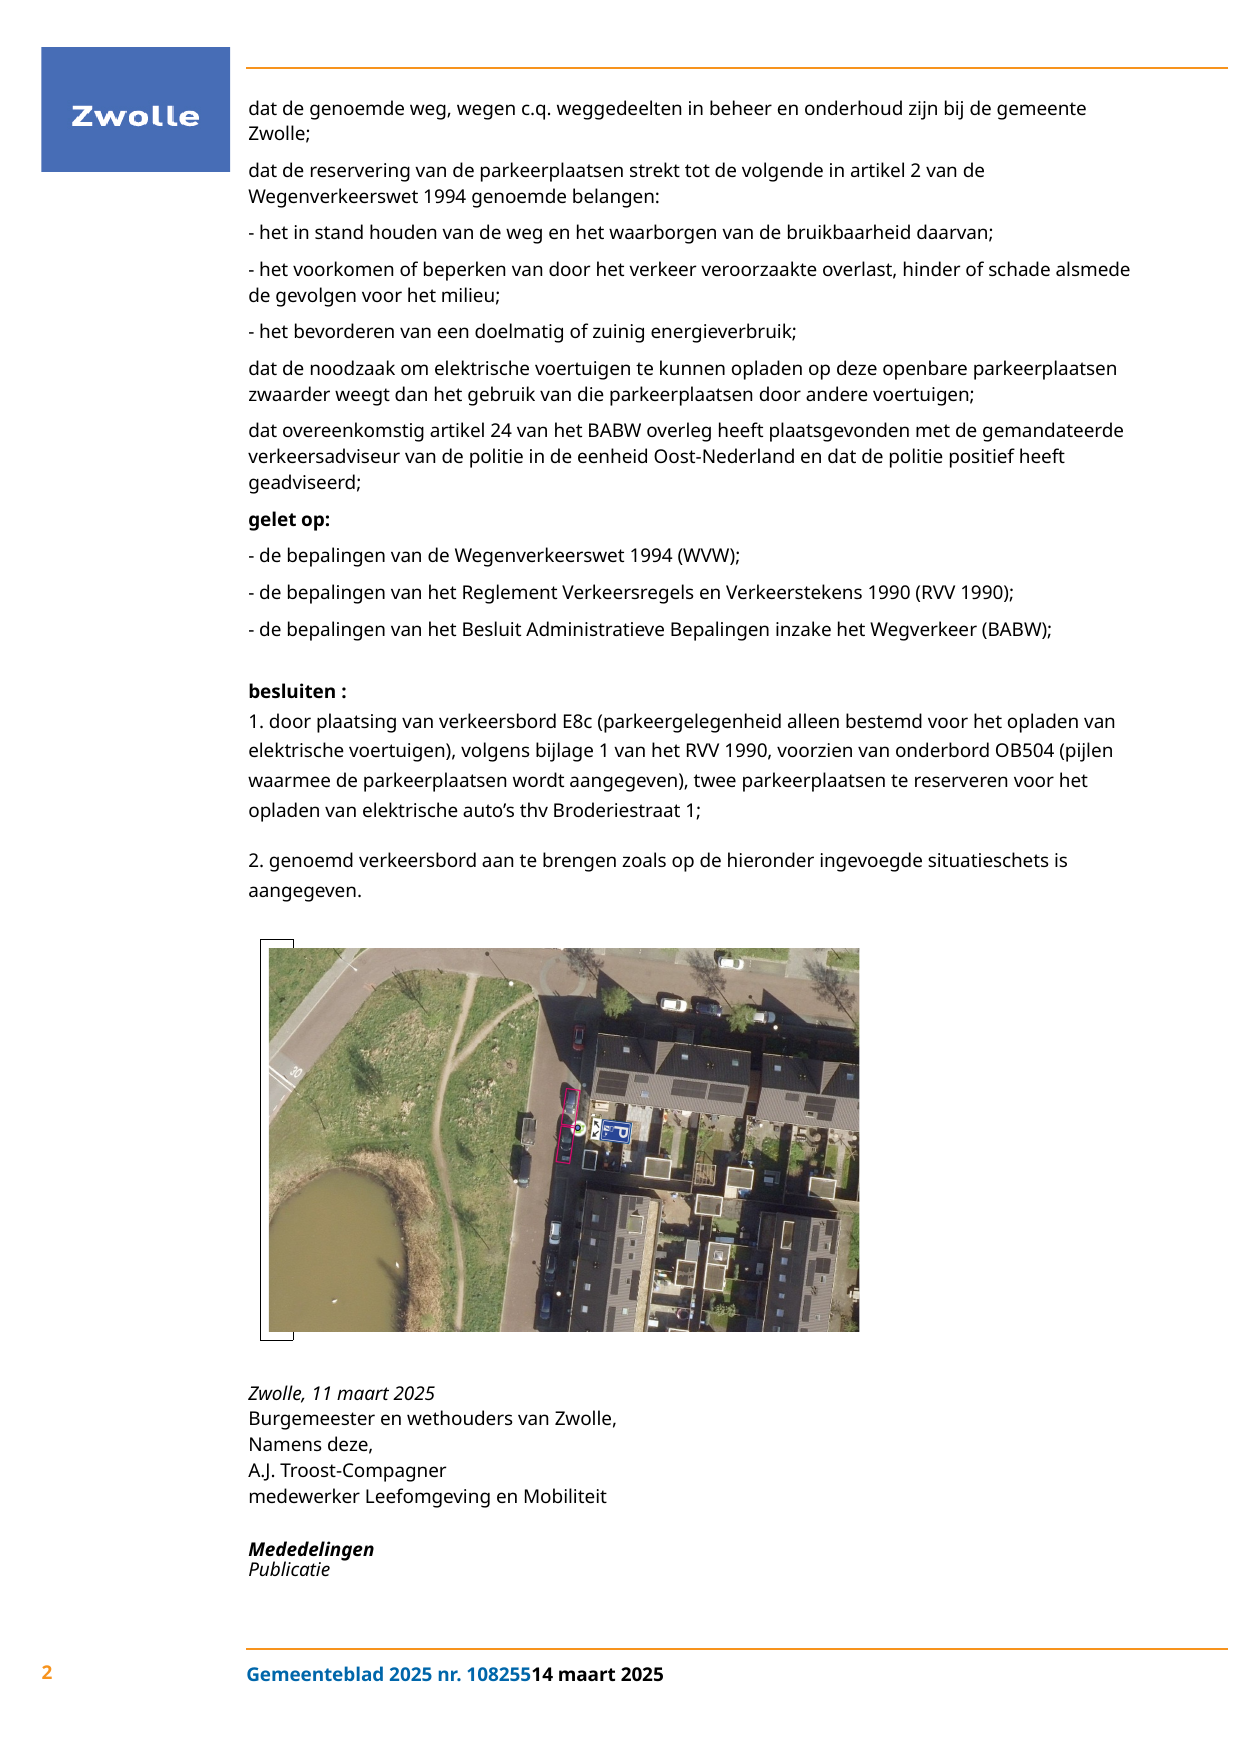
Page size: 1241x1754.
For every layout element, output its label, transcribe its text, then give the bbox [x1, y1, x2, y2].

text 1. door plaatsing van verkeersbord E8c (parkeergelegenheid alleen bestemd voor het opladen van elektrische voertuigen), volgens bijlage 1 van het RVV 1990, voorzien van onderbord OB504 (pijlen waarmee de parkeerplaatsen wordt aangegeven), twee parkeerplaatsen te reserveren voor het opladen van elektrische auto’s thv Broderiestraat 1; [248, 708, 1152, 823]
text A.J. Troost-Compagner [248, 1457, 1152, 1483]
text Publicatie [248, 1561, 1152, 1581]
text - de bepalingen van het Reglement Verkeersregels en Verkeerstekens 1990 (RVV 1990); [248, 579, 1152, 605]
text Namens deze, [248, 1431, 1152, 1457]
text dat overeenkomstig artikel 24 van het BABW overleg heeft plaatsgevonden met de gemandateerde verkeersadviseur van de politie in de eenheid Oost-Nederland en dat de politie positief heeft geadviseerd; [248, 418, 1152, 495]
picture [268, 948, 860, 1332]
text - de bepalingen van het Besluit Administratieve Bepalingen inzake het Wegverkeer (BABW); [248, 616, 1152, 642]
text besluiten : [248, 678, 1152, 704]
text dat de noodzaak om elektrische voertuigen te kunnen opladen op deze openbare parkeerplaatsen zwaarder weegt dan het gebruik van die parkeerplaatsen door andere voertuigen; [248, 355, 1152, 407]
text Burgemeester en wethouders van Zwolle, [248, 1406, 1152, 1431]
text Mededelingen [248, 1536, 1152, 1561]
picture [41, 47, 231, 172]
text gelet op: [248, 506, 1152, 532]
text dat de reservering van de parkeerplaatsen strekt tot de volgende in artikel 2 van de Wegenverkeerswet 1994 genoemde belangen: [248, 157, 1152, 209]
text dat de genoemde weg, wegen c.q. weggedeelten in beheer en onderhoud zijn bij de gemeente Zwolle; [248, 95, 1152, 146]
text - het bevorderen van een doelmatig of zuinig energieverbruik; [248, 319, 1152, 344]
text - het in stand houden van de weg en het waarborgen van de bruikbaarheid daarvan; [248, 219, 1152, 245]
text medewerker Leefomgeving en Mobiliteit [248, 1483, 1152, 1508]
text 2. genoemd verkeersbord aan te brengen zoals op de hieronder ingevoegde situatieschets is aangegeven. [248, 847, 1152, 903]
text - de bepalingen van de Wegenverkeerswet 1994 (WVW); [248, 542, 1152, 568]
text Zwolle, 11 maart 2025 [248, 1380, 1152, 1406]
text - het voorkomen of beperken van door het verkeer veroorzaakte overlast, hinder of schade alsmede de gevolgen voor het milieu; [248, 256, 1152, 308]
